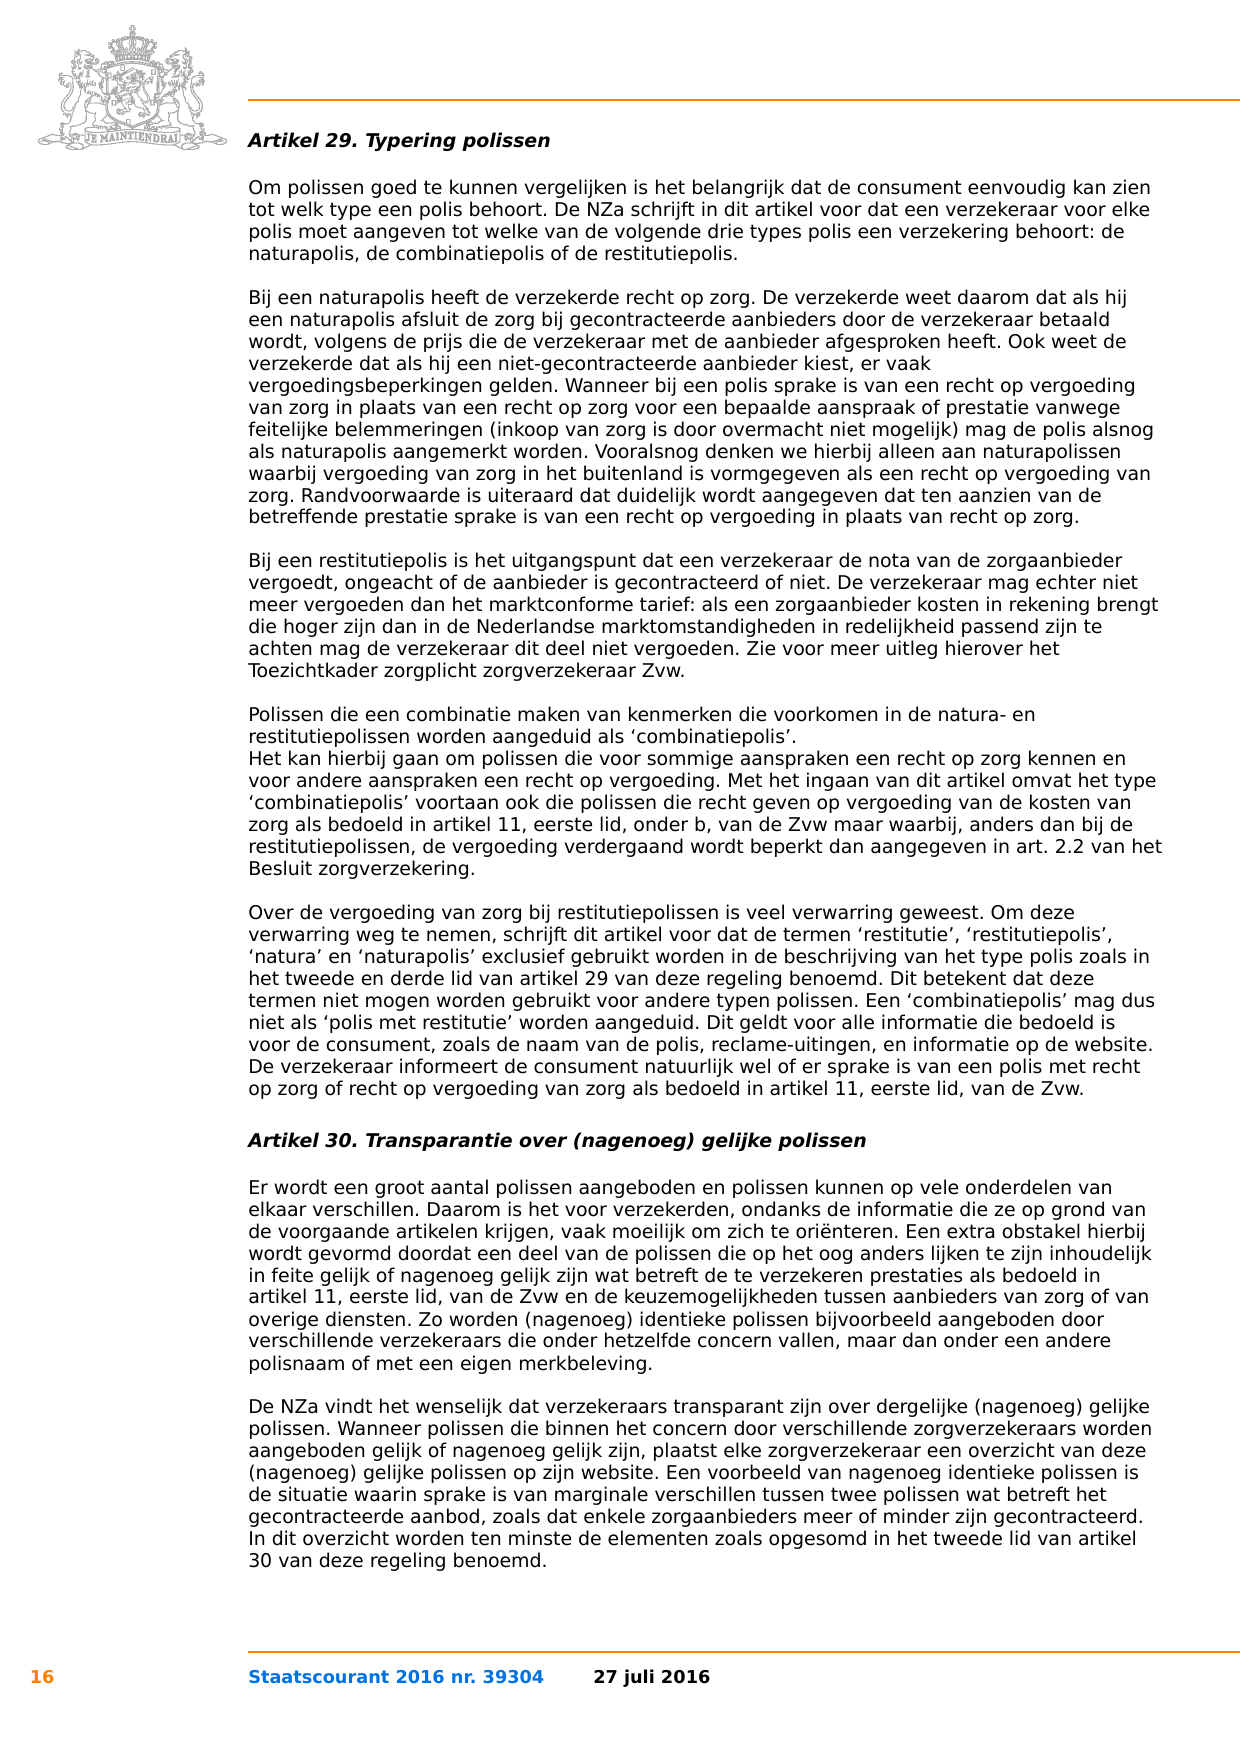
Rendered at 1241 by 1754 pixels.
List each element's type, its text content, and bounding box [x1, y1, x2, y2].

text Polissen die een combinatie maken van kenmerken die voorkomen in de natura- en restitutiepolissen worden aangeduid als ‘combinatiepolis’. [248, 704, 1163, 748]
text Er wordt een groot aantal polissen aangeboden en polissen kunnen op vele onderdelen van elkaar verschillen. Daarom is het voor verzekerden, ondanks de informatie die ze op grond van de voorgaande artikelen krijgen, vaak moeilijk om zich te oriënteren. Een extra obstakel hierbij wordt gevormd doordat een deel van de polissen die op het oog anders lijken te zijn inhoudelijk in feite gelijk of nagenoeg gelijk zijn wat betreft de te verzekeren prestaties als bedoeld in artikel 11, eerste lid, van de Zvw en de keuzemogelijkheden tussen aanbieders van zorg of van overige diensten. Zo worden (nagenoeg) identieke polissen bijvoorbeeld aangeboden door verschillende verzekeraars die onder hetzelfde concern vallen, maar dan onder een andere polisnaam of met een eigen merkbeleving. [248, 1177, 1163, 1374]
text Over de vergoeding van zorg bij restitutiepolissen is veel verwarring geweest. Om deze verwarring weg te nemen, schrijft dit artikel voor dat de termen ‘restitutie’, ‘restitutiepolis’, ‘natura’ en ‘naturapolis’ exclusief gebruikt worden in de beschrijving van het type polis zoals in het tweede en derde lid van artikel 29 van deze regeling benoemd. Dit betekent dat deze termen niet mogen worden gebruikt voor andere typen polissen. Een ‘combinatiepolis’ mag dus niet als ‘polis met restitutie’ worden aangeduid. Dit geldt voor alle informatie die bedoeld is voor de consument, zoals de naam van de polis, reclame-uitingen, en informatie op de website. De verzekeraar informeert de consument natuurlijk wel of er sprake is van een polis met recht op zorg of recht op vergoeding van zorg als bedoeld in artikel 11, eerste lid, van de Zvw. [248, 902, 1163, 1099]
picture [38, 25, 227, 150]
text De NZa vindt het wenselijk dat verzekeraars transparant zijn over dergelijke (nagenoeg) gelijke polissen. Wanneer polissen die binnen het concern door verschillende zorgverzekeraars worden aangeboden gelijk of nagenoeg gelijk zijn, plaatst elke zorgverzekeraar een overzicht van deze (nagenoeg) gelijke polissen op zijn website. Een voorbeeld van nagenoeg identieke polissen is de situatie waarin sprake is van marginale verschillen tussen twee polissen wat betreft het gecontracteerde aanbod, zoals dat enkele zorgaanbieders meer of minder zijn gecontracteerd. In dit overzicht worden ten minste de elementen zoals opgesomd in het tweede lid van artikel 30 van deze regeling benoemd. [248, 1396, 1163, 1572]
text Om polissen goed te kunnen vergelijken is het belangrijk dat de consument eenvoudig kan zien tot welk type een polis behoort. De NZa schrijft in dit artikel voor dat een verzekeraar voor elke polis moet aangeven tot welke van de volgende drie types polis een verzekering behoort: de naturapolis, de combinatiepolis of de restitutiepolis. [248, 177, 1163, 265]
subtitle Artikel 30. Transparantie over (nagenoeg) gelijke polissen [248, 1129, 1163, 1152]
text Het kan hierbij gaan om polissen die voor sommige aanspraken een recht op zorg kennen en voor andere aanspraken een recht op vergoeding. Met het ingaan van dit artikel omvat het type ‘combinatiepolis’ voortaan ook die polissen die recht geven op vergoeding van de kosten van zorg als bedoeld in artikel 11, eerste lid, onder b, van de Zvw maar waarbij, anders dan bij de restitutiepolissen, de vergoeding verdergaand wordt beperkt dan aangegeven in art. 2.2 van het Besluit zorgverzekering. [248, 748, 1163, 880]
subtitle Artikel 29. Typering polissen [248, 130, 1163, 152]
text Bij een naturapolis heeft de verzekerde recht op zorg. De verzekerde weet daarom dat als hij een naturapolis afsluit de zorg bij gecontracteerde aanbieders door de verzekeraar betaald wordt, volgens de prijs die de verzekeraar met de aanbieder afgesproken heeft. Ook weet de verzekerde dat als hij een niet-gecontracteerde aanbieder kiest, er vaak vergoedingsbeperkingen gelden. Wanneer bij een polis sprake is van een recht op vergoeding van zorg in plaats van een recht op zorg voor een bepaalde aanspraak of prestatie vanwege feitelijke belemmeringen (inkoop van zorg is door overmacht niet mogelijk) mag de polis alsnog als naturapolis aangemerkt worden. Vooralsnog denken we hierbij alleen aan naturapolissen waarbij vergoeding van zorg in het buitenland is vormgegeven als een recht op vergoeding van zorg. Randvoorwaarde is uiteraard dat duidelijk wordt aangegeven dat ten aanzien van de betreffende prestatie sprake is van een recht op vergoeding in plaats van recht op zorg. [248, 287, 1163, 528]
text Bij een restitutiepolis is het uitgangspunt dat een verzekeraar de nota van de zorgaanbieder vergoedt, ongeacht of de aanbieder is gecontracteerd of niet. De verzekeraar mag echter niet meer vergoeden dan het marktconforme tarief: als een zorgaanbieder kosten in rekening brengt die hoger zijn dan in de Nederlandse marktomstandigheden in redelijkheid passend zijn te achten mag de verzekeraar dit deel niet vergoeden. Zie voor meer uitleg hierover het Toezichtkader zorgplicht zorgverzekeraar Zvw. [248, 550, 1163, 682]
